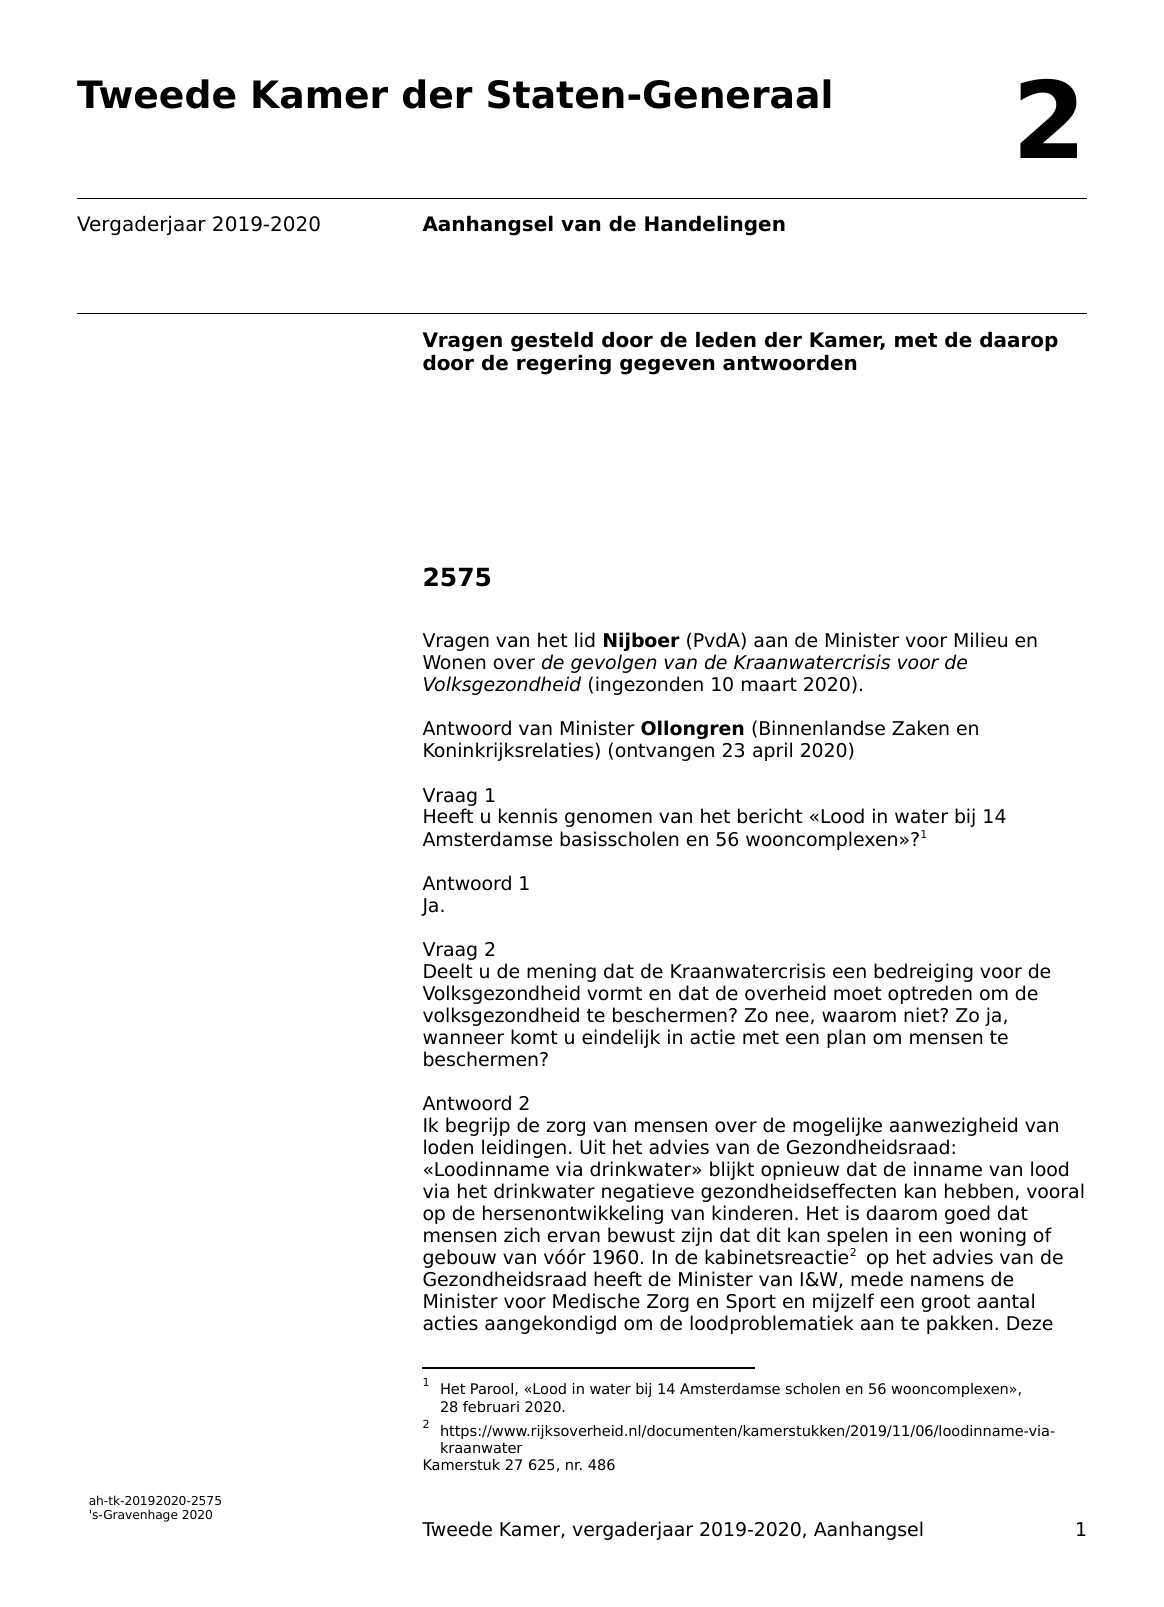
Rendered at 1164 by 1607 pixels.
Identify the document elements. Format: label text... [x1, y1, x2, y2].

text Vraag 1 [422, 784, 1087, 806]
text Vragen van het lid Nijboer (PvdA) aan de Minister voor Milieu en Wonen over de gevolgen van de Kraanwatercrisis voor de Volksgezondheid (ingezonden 10 maart 2020). [422, 630, 1087, 696]
text Heeft u kennis genomen van het bericht «Lood in water bij 14 Amsterdamse basisscholen en 56 wooncomplexen»? [422, 806, 1087, 850]
text Ja. [422, 894, 1087, 917]
text Antwoord van Minister Ollongren (Binnenlandse Zaken en Koninkrijksrelaties) (ontvangen 23 april 2020) [422, 718, 1087, 762]
text 's-Gravenhage 2020 [88, 1508, 323, 1522]
text Het Parool, «Lood in water bij 14 Amsterdamse scholen en 56 wooncomplexen», 28 februari 2020. [422, 1377, 1087, 1416]
text ah-tk-20192020-2575 [88, 1494, 323, 1508]
table_cell [77, 314, 422, 375]
text Deelt u de mening dat de Kraanwatercrisis een bedreiging voor de Volksgezondheid vormt en dat de overheid moet optreden om de volksgezondheid te beschermen? Zo nee, waarom niet? Zo ja, wanneer komt u eindelijk in actie met een plan om mensen te beschermen? [422, 961, 1087, 1071]
table_header 2 [886, 59, 1087, 198]
text Antwoord 2 [422, 1093, 1087, 1115]
text Vraag 2 [422, 939, 1087, 961]
text Kamerstuk 27 625, nr. 486 [422, 1457, 1087, 1474]
text https://www.rijksoverheid.nl/documenten/kamerstukken/2019/11/06/loodinname-via-kraanwater [422, 1418, 1087, 1457]
table_cell Vragen gesteld door de leden der Kamer, met de daarop door de regering gegeven antwoorden [422, 314, 1087, 375]
table_cell Vergaderjaar 2019-2020 [77, 199, 422, 313]
text 2575 [422, 563, 1087, 592]
text Ik begrijp de zorg van mensen over de mogelijke aanwezigheid van loden leidingen. Uit het advies van de Gezondheidsraad: «Loodinname via drinkwater» blijkt opnieuw dat de inname van lood via het drinkwater negatieve gezondheidseffecten kan hebben, vooral op de hersenontwikkeling van kinderen. Het is daarom goed dat mensen zich ervan bewust zijn dat dit kan spelen in een woning of gebouw van vóór 1960. In de kabinetsreactie op het advies van de Gezondheidsraad heeft de Minister van I&W, mede namens de Minister voor Medische Zorg en Sport en mijzelf een groot aantal acties aangekondigd om de loodproblematiek aan te pakken. Deze [422, 1115, 1087, 1334]
text Antwoord 1 [422, 873, 1087, 894]
table_cell Aanhangsel van de Handelingen [422, 199, 1087, 313]
table_header Tweede Kamer der Staten-Generaal [77, 59, 886, 198]
